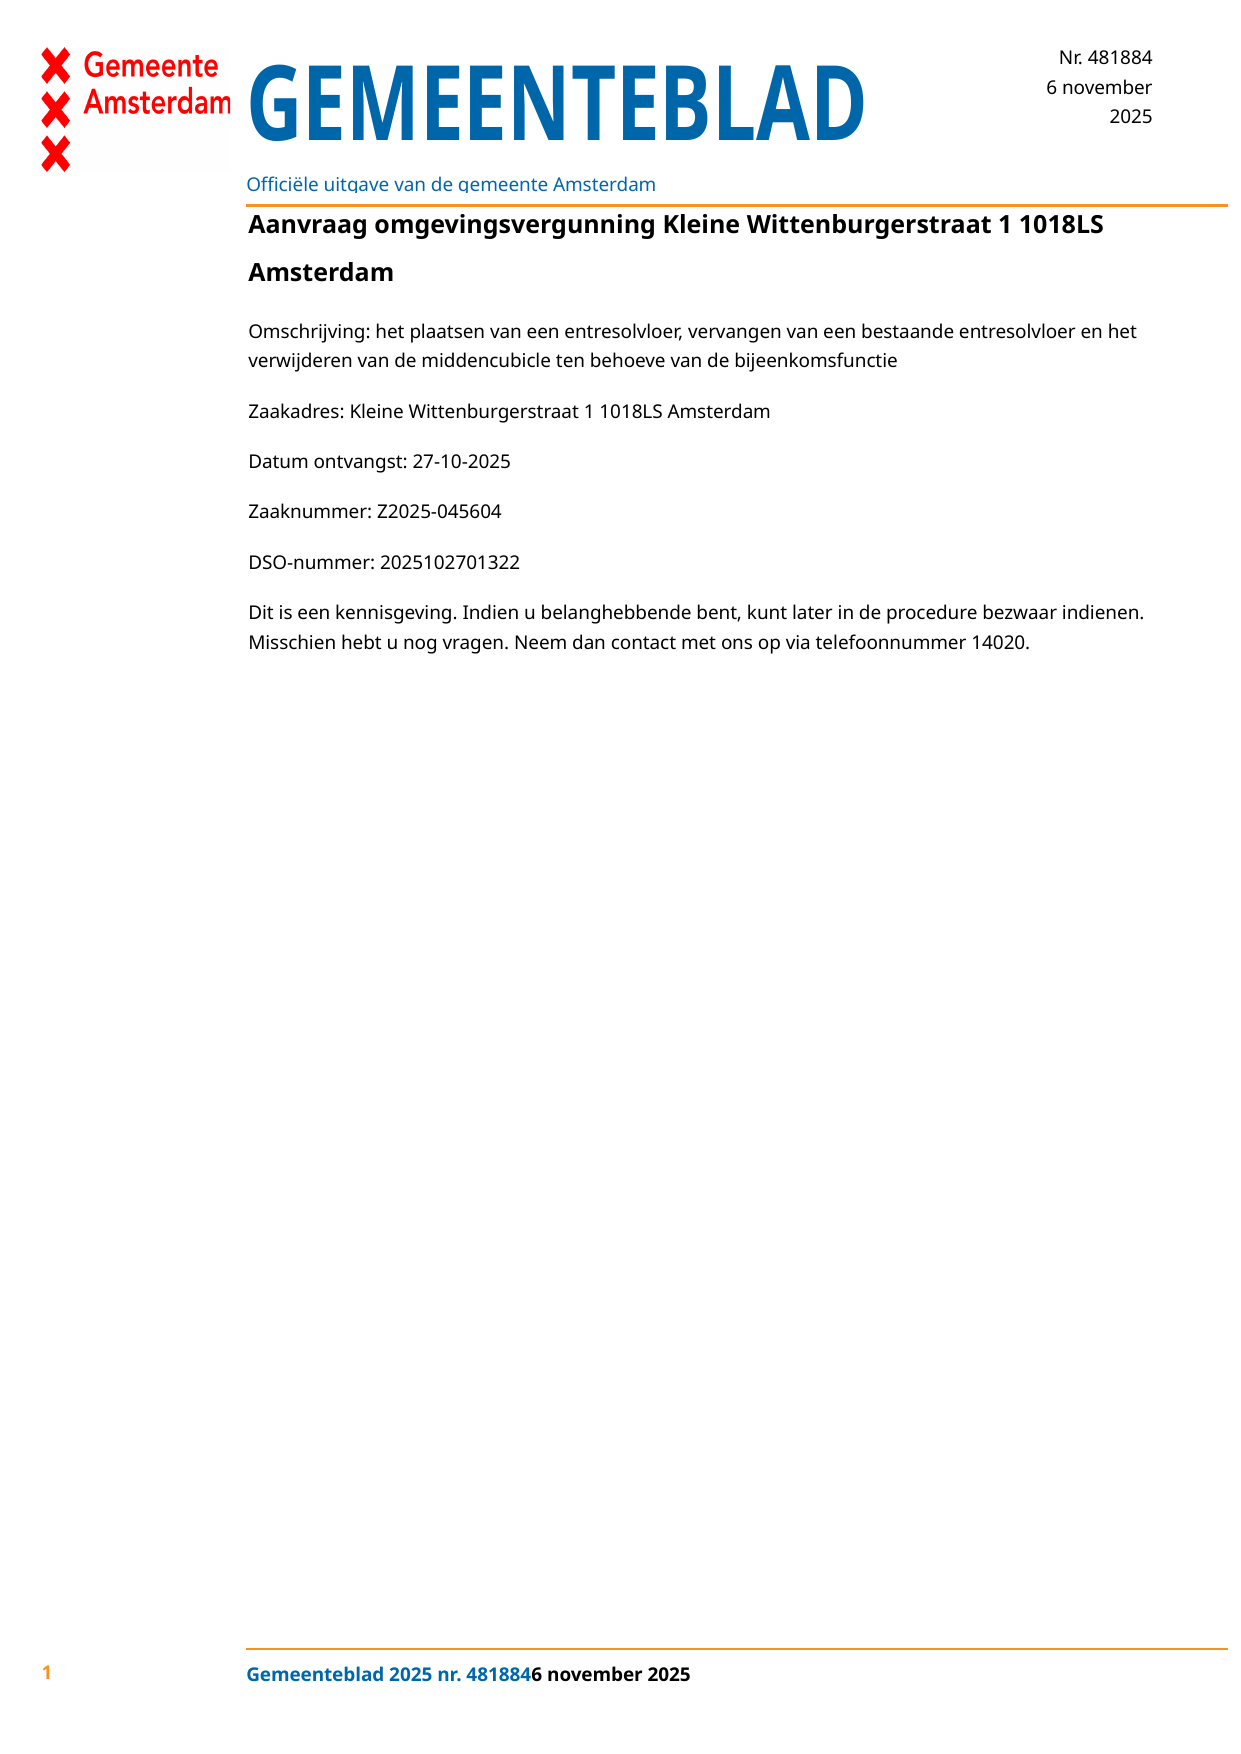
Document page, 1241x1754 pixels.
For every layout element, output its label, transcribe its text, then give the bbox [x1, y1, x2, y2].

text Omschrijving: het plaatsen van een entresolvloer, vervangen van een bestaande entresolvloer en het verwijderen van de middencubicle ten behoeve van de bijeenkomsfunctie [248, 318, 1152, 373]
text DSO-nummer: 2025102701322 [248, 549, 1152, 575]
text Zaakadres: Kleine Wittenburgerstraat 1 1018LS Amsterdam [248, 398, 1152, 424]
picture [41, 47, 231, 172]
text Datum ontvangst: 27-10-2025 [248, 448, 1152, 474]
text Aanvraag omgevingsvergunning Kleine Wittenburgerstraat 1 1018LS Amsterdam [248, 207, 1152, 288]
text Zaaknummer: Z2025-045604 [248, 499, 1152, 524]
text Dit is een kennisgeving. Indien u belanghebbende bent, kunt later in de procedure bezwaar indienen. Misschien hebt u nog vragen. Neem dan contact met ons op via telefoonnummer 14020. [248, 599, 1152, 655]
